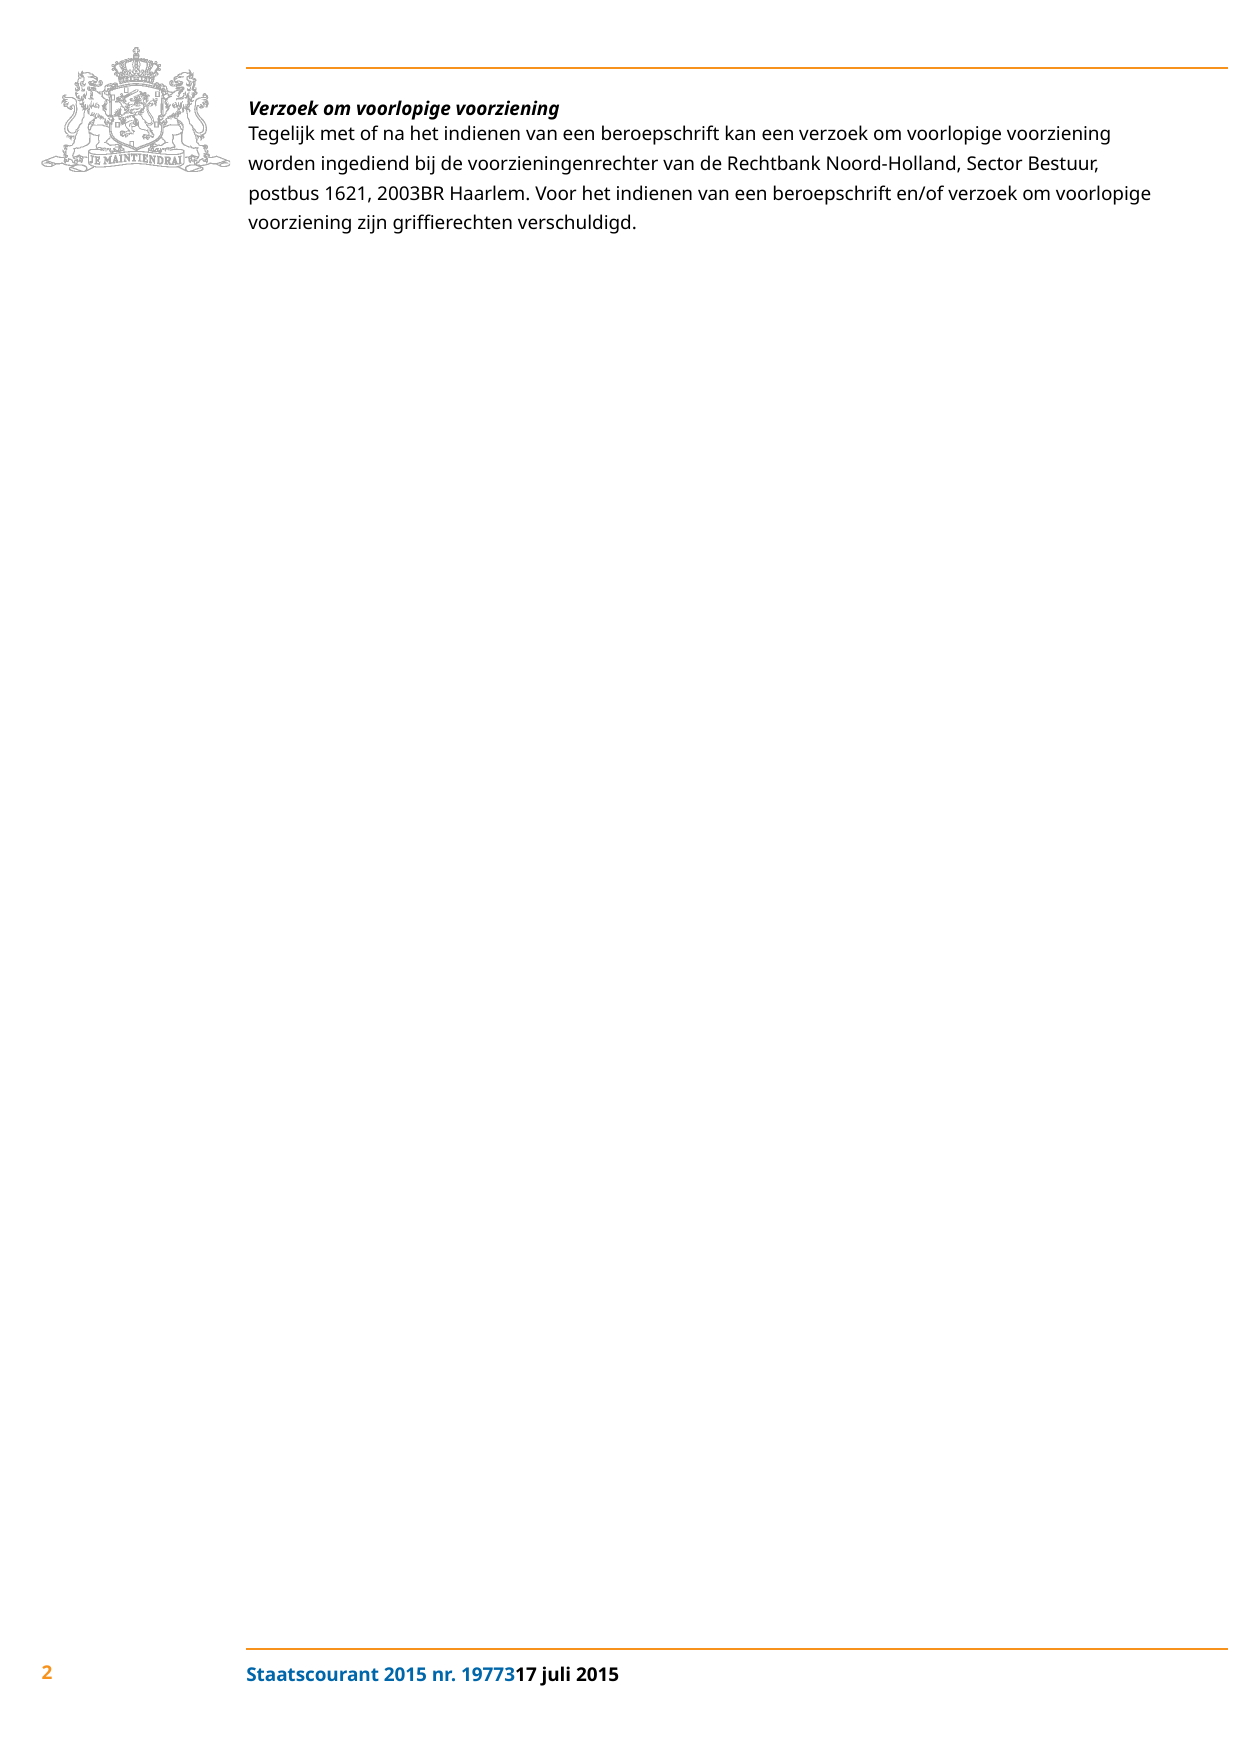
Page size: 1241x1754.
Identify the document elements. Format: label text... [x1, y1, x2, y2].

text Verzoek om voorlopige voorziening [248, 95, 1152, 121]
picture [41, 47, 231, 172]
text Tegelijk met of na het indienen van een beroepschrift kan een verzoek om voorlopige voorziening worden ingediend bij de voorzieningenrechter van de Rechtbank Noord-Holland, Sector Bestuur, postbus 1621, 2003BR Haarlem. Voor het indienen van een beroepschrift en/of verzoek om voorlopige voorziening zijn griffierechten verschuldigd. [248, 121, 1152, 235]
